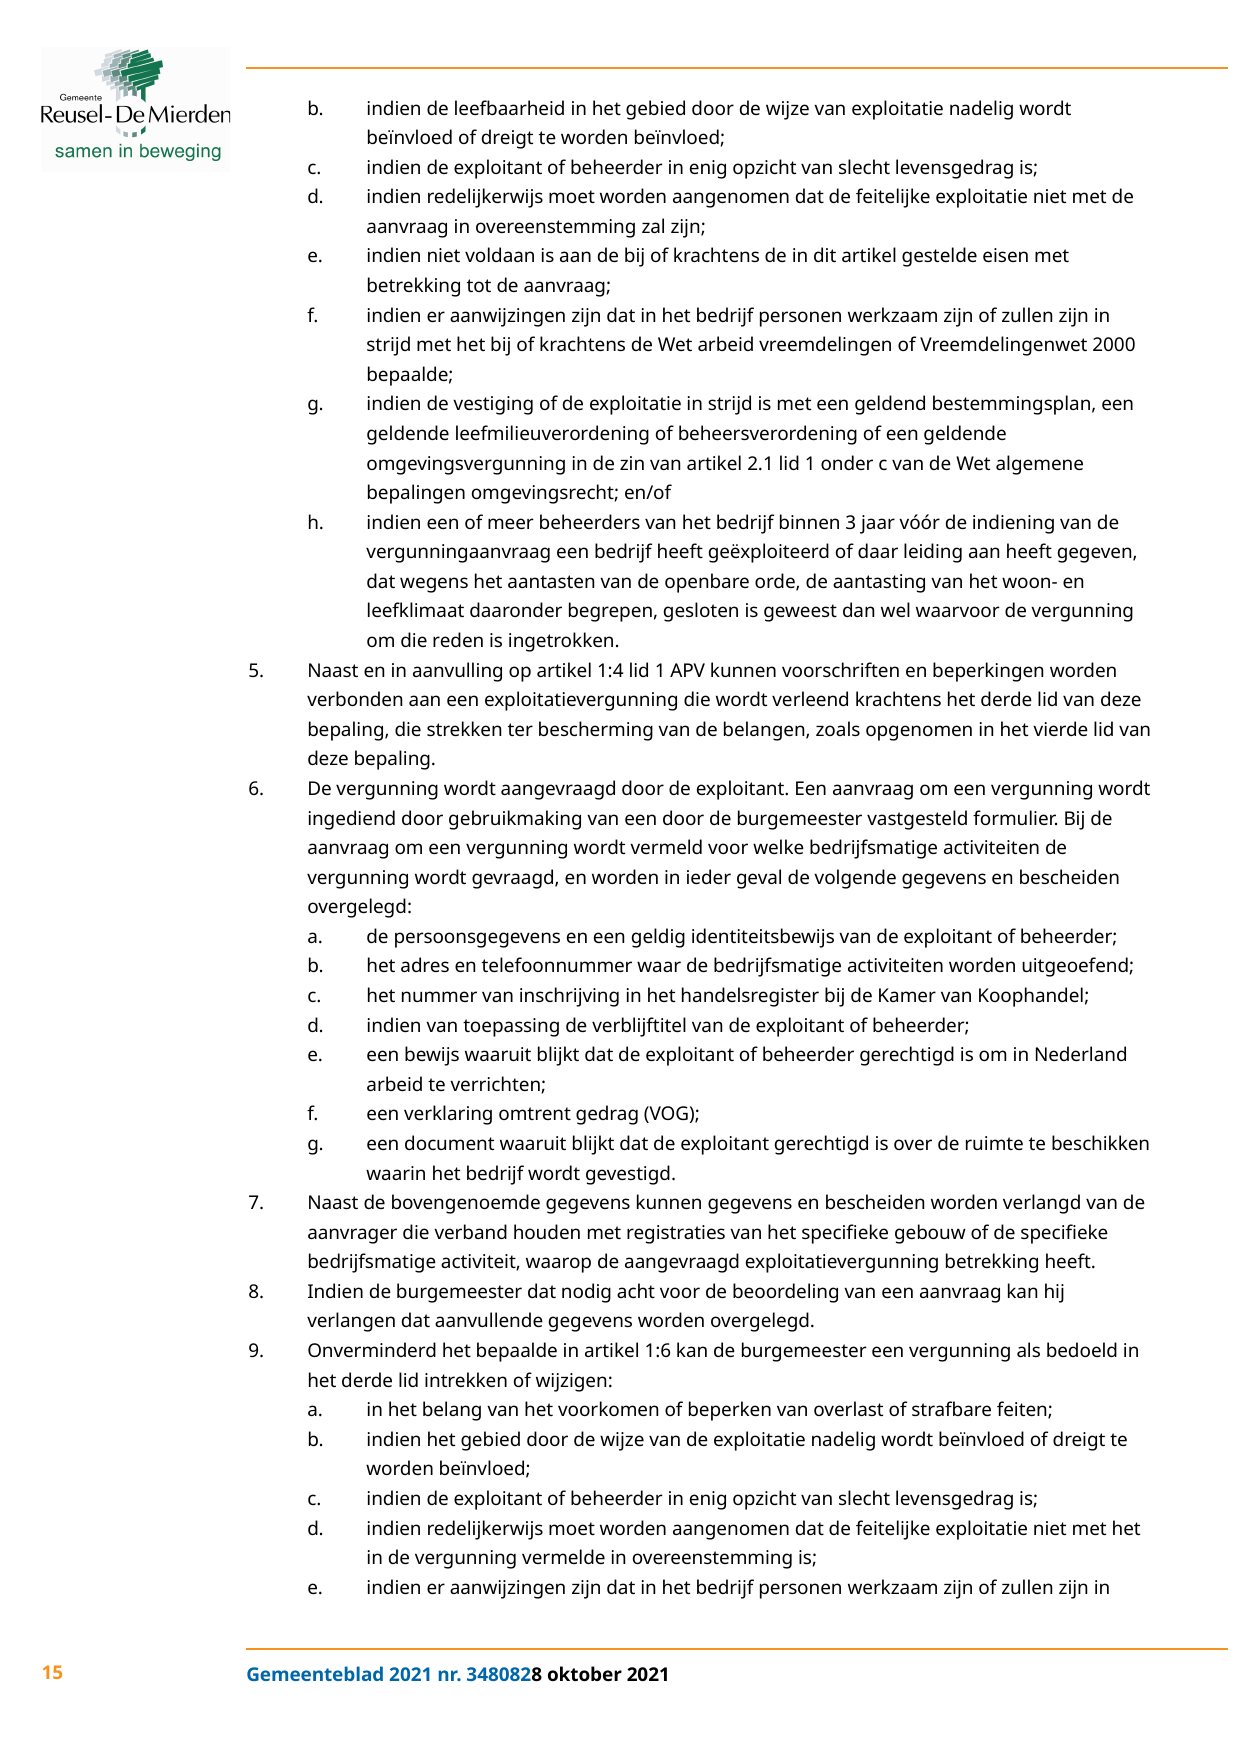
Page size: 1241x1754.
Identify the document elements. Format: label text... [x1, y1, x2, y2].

list indien van toepassing de verblijftitel van de exploitant of beheerder; [307, 1012, 1152, 1038]
list Naast en in aanvulling op artikel 1:4 lid 1 APV kunnen voorschriften en beperkingen worden verbonden aan een exploitatievergunning die wordt verleend krachtens het derde lid van deze bepaling, die strekken ter bescherming van de belangen, zoals opgenomen in het vierde lid van deze bepaling. [248, 657, 1152, 771]
list indien de exploitant of beheerder in enig opzicht van slecht levensgedrag is; [307, 1485, 1152, 1511]
list een bewijs waaruit blijkt dat de exploitant of beheerder gerechtigd is om in Nederland arbeid te verrichten; [307, 1041, 1152, 1097]
picture [41, 47, 231, 172]
list indien een of meer beheerders van het bedrijf binnen 3 jaar vóór de indiening van de vergunningaanvraag een bedrijf heeft geëxploiteerd of daar leiding aan heeft gegeven, dat wegens het aantasten van de openbare orde, de aantasting van het woon- en leefklimaat daaronder begrepen, gesloten is geweest dan wel waarvoor de vergunning om die reden is ingetrokken. [307, 509, 1152, 653]
list indien redelijkerwijs moet worden aangenomen dat de feitelijke exploitatie niet met het in de vergunning vermelde in overeenstemming is; [307, 1515, 1152, 1570]
list de persoonsgegevens en een geldig identiteitsbewijs van de exploitant of beheerder; [307, 923, 1152, 949]
list indien redelijkerwijs moet worden aangenomen dat de feitelijke exploitatie niet met de aanvraag in overeenstemming zal zijn; [307, 183, 1152, 239]
list indien er aanwijzingen zijn dat in het bedrijf personen werkzaam zijn of zullen zijn in [307, 1574, 1152, 1600]
list Naast de bovengenoemde gegevens kunnen gegevens en bescheiden worden verlangd van de aanvrager die verband houden met registraties van het specifieke gebouw of de specifieke bedrijfsmatige activiteit, waarop de aangevraagd exploitatievergunning betrekking heeft. [248, 1189, 1152, 1274]
list indien het gebied door de wijze van de exploitatie nadelig wordt beïnvloed of dreigt te worden beïnvloed; [307, 1426, 1152, 1481]
list indien de exploitant of beheerder in enig opzicht van slecht levensgedrag is; [307, 154, 1152, 180]
list indien de leefbaarheid in het gebied door de wijze van exploitatie nadelig wordt beïnvloed of dreigt te worden beïnvloed; [307, 95, 1152, 150]
list het adres en telefoonnummer waar de bedrijfsmatige activiteiten worden uitgeoefend; [307, 953, 1152, 978]
list het nummer van inschrijving in het handelsregister bij de Kamer van Koophandel; [307, 982, 1152, 1008]
list Onverminderd het bepaalde in artikel 1:6 kan de burgemeester een vergunning als bedoeld in het derde lid intrekken of wijzigen: [248, 1337, 1152, 1393]
list De vergunning wordt aangevraagd door de exploitant. Een aanvraag om een vergunning wordt ingediend door gebruikmaking van een door de burgemeester vastgesteld formulier. Bij de aanvraag om een vergunning wordt vermeld voor welke bedrijfsmatige activiteiten de vergunning wordt gevraagd, en worden in ieder geval de volgende gegevens en bescheiden overgelegd: [248, 775, 1152, 919]
list een document waaruit blijkt dat de exploitant gerechtigd is over de ruimte te beschikken waarin het bedrijf wordt gevestigd. [307, 1130, 1152, 1186]
list indien de vestiging of de exploitatie in strijd is met een geldend bestemmingsplan, een geldende leefmilieuverordening of beheersverordening of een geldende omgevingsvergunning in de zin van artikel 2.1 lid 1 onder c van de Wet algemene bepalingen omgevingsrecht; en/of [307, 391, 1152, 505]
list in het belang van het voorkomen of beperken van overlast of strafbare feiten; [307, 1396, 1152, 1422]
list indien niet voldaan is aan de bij of krachtens de in dit artikel gestelde eisen met betrekking tot de aanvraag; [307, 243, 1152, 298]
list indien er aanwijzingen zijn dat in het bedrijf personen werkzaam zijn of zullen zijn in strijd met het bij of krachtens de Wet arbeid vreemdelingen of Vreemdelingenwet 2000 bepaalde; [307, 302, 1152, 387]
list een verklaring omtrent gedrag (VOG); [307, 1101, 1152, 1126]
list Indien de burgemeester dat nodig acht voor de beoordeling van een aanvraag kan hij verlangen dat aanvullende gegevens worden overgelegd. [248, 1278, 1152, 1333]
